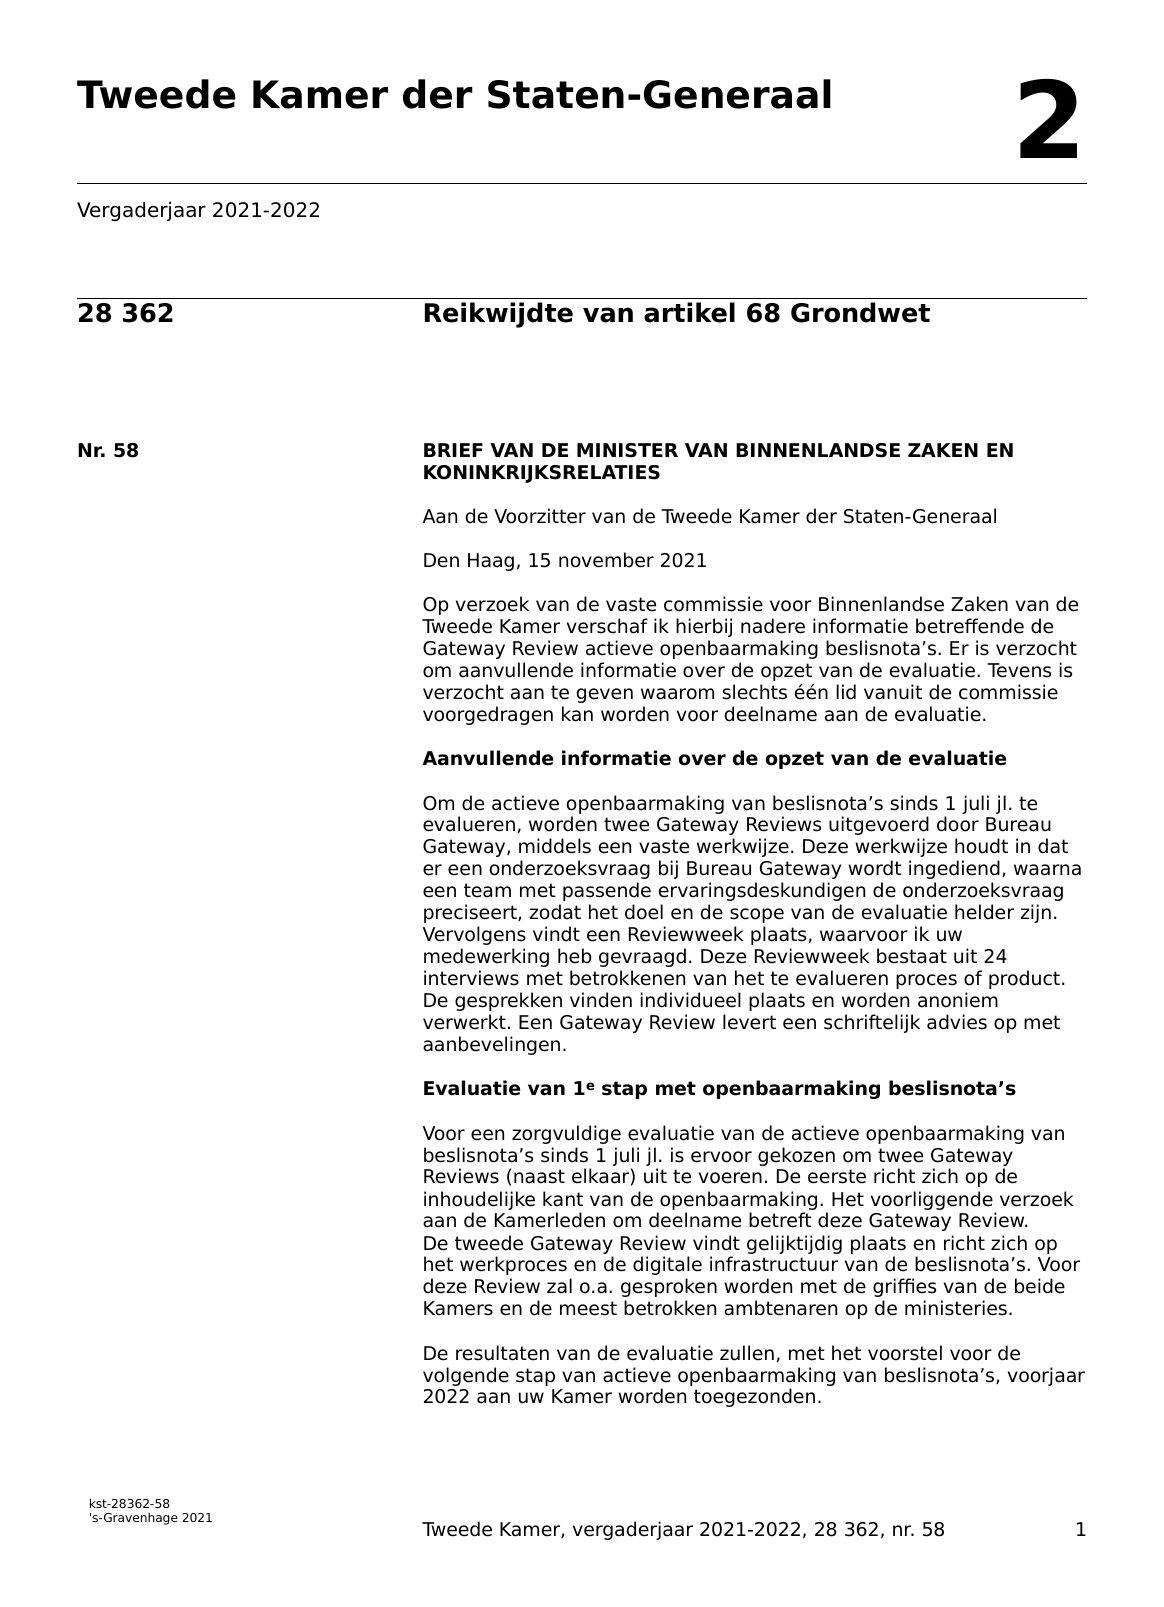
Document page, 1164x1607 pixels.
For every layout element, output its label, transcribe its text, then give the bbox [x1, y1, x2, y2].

subtitle 28 362 Reikwijdte van artikel 68 Grondwet [77, 299, 1087, 329]
table_header 2 [886, 59, 1087, 183]
text Om de actieve openbaarmaking van beslisnota’s sinds 1 juli jl. te evalueren, worden twee Gateway Reviews uitgevoerd door Bureau Gateway, middels een vaste werkwijze. Deze werkwijze houdt in dat er een onderzoeksvraag bij Bureau Gateway wordt ingediend, waarna een team met passende ervaringsdeskundigen de onderzoeksvraag preciseert, zodat het doel en de scope van de evaluatie helder zijn. Vervolgens vindt een Reviewweek plaats, waarvoor ik uw medewerking heb gevraagd. Deze Reviewweek bestaat uit 24 interviews met betrokkenen van het te evalueren proces of product. De gesprekken vinden individueel plaats en worden anoniem verwerkt. Een Gateway Review levert een schriftelijk advies op met aanbevelingen. [422, 792, 1087, 1056]
text kst-28362-58 [88, 1497, 323, 1511]
subtitle Evaluatie van 1e stap met openbaarmaking beslisnota’s [422, 1078, 1087, 1100]
table_header Tweede Kamer der Staten-Generaal [77, 59, 886, 183]
text Op verzoek van de vaste commissie voor Binnenlandse Zaken van de Tweede Kamer verschaf ik hierbij nadere informatie betreffende de Gateway Review actieve openbaarmaking beslisnota’s. Er is verzocht om aanvullende informatie over de opzet van de evaluatie. Tevens is verzocht aan te geven waarom slechts één lid vanuit de commissie voorgedragen kan worden voor deelname aan de evaluatie. [422, 594, 1087, 726]
text De tweede Gateway Review vindt gelijktijdig plaats en richt zich op het werkproces en de digitale infrastructuur van de beslisnota’s. Voor deze Review zal o.a. gesproken worden met de griffies van de beide Kamers en de meest betrokken ambtenaren op de ministeries. [422, 1232, 1087, 1320]
text Aan de Voorzitter van de Tweede Kamer der Staten-Generaal [422, 506, 1087, 528]
text 's-Gravenhage 2021 [88, 1511, 323, 1525]
subtitle Nr. 58 BRIEF VAN DE MINISTER VAN BINNENLANDSE ZAKEN EN KONINKRIJKSRELATIES [77, 440, 1087, 484]
table_cell Vergaderjaar 2021-2022 [77, 184, 1087, 298]
text Den Haag, 15 november 2021 [422, 550, 1087, 572]
subtitle Aanvullende informatie over de opzet van de evaluatie [422, 748, 1087, 770]
text Voor een zorgvuldige evaluatie van de actieve openbaarmaking van beslisnota’s sinds 1 juli jl. is ervoor gekozen om twee Gateway Reviews (naast elkaar) uit te voeren. De eerste richt zich op de inhoudelijke kant van de openbaarmaking. Het voorliggende verzoek aan de Kamerleden om deelname betreft deze Gateway Review. [422, 1122, 1087, 1232]
text De resultaten van de evaluatie zullen, met het voorstel voor de volgende stap van actieve openbaarmaking van beslisnota’s, voorjaar 2022 aan uw Kamer worden toegezonden. [422, 1342, 1087, 1408]
